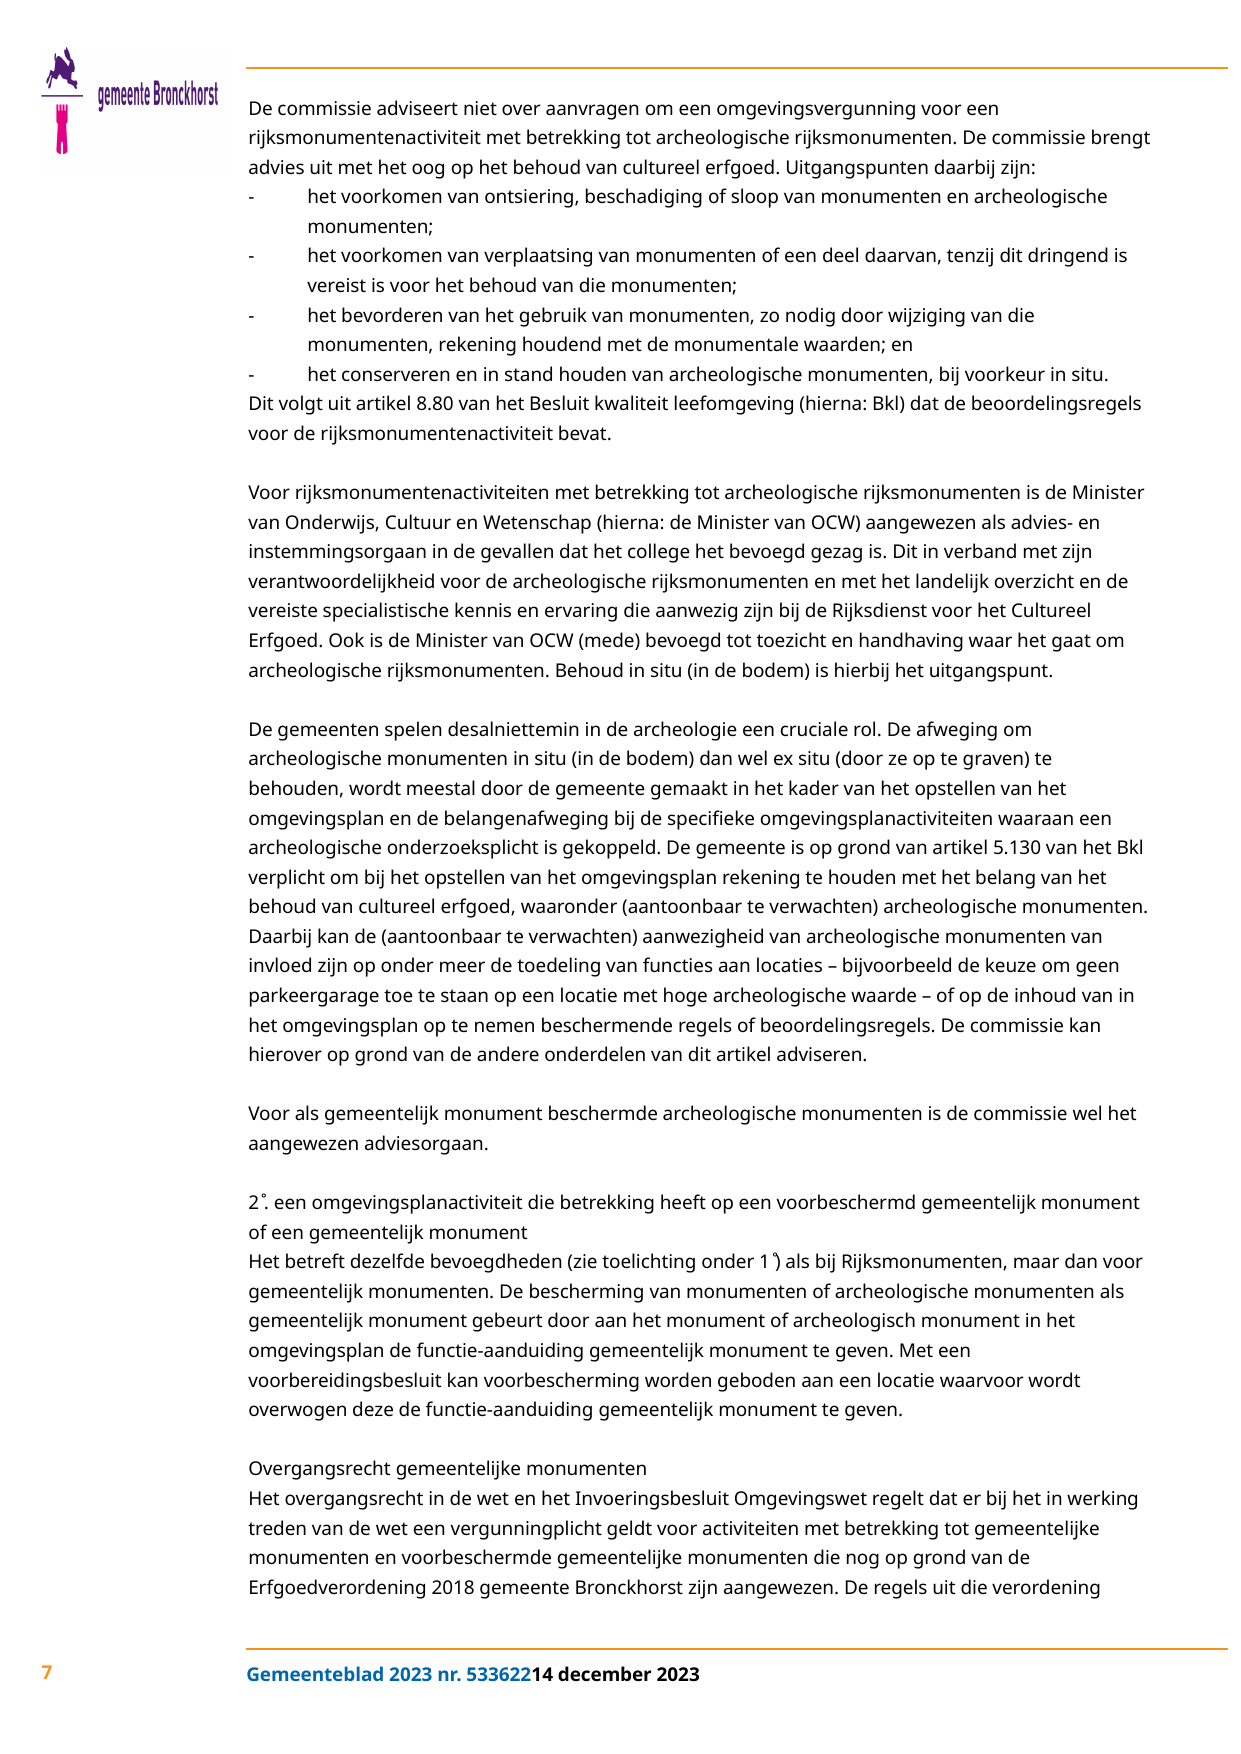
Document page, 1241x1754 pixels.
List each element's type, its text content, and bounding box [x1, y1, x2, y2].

text Dit volgt uit artikel 8.80 van het Besluit kwaliteit leefomgeving (hierna: Bkl) dat de beoordelingsregels voor de rijksmonumentenactiviteit bevat. [248, 391, 1152, 446]
text Het overgangsrecht in de wet en het Invoeringsbesluit Omgevingswet regelt dat er bij het in werking treden van de wet een vergunningplicht geldt voor activiteiten met betrekking tot gemeentelijke monumenten en voorbeschermde gemeentelijke monumenten die nog op grond van de Erfgoedverordening 2018 gemeente Bronckhorst zijn aangewezen. De regels uit die verordening [248, 1485, 1152, 1600]
list het voorkomen van ontsiering, beschadiging of sloop van monumenten en archeologische monumenten; [248, 183, 1152, 239]
text De gemeenten spelen desalniettemin in de archeologie een cruciale rol. De afweging om archeologische monumenten in situ (in de bodem) dan wel ex situ (door ze op te graven) te behouden, wordt meestal door de gemeente gemaakt in het kader van het opstellen van het omgevingsplan en de belangenafweging bij de specifieke omgevingsplanactiviteiten waaraan een archeologische onderzoeksplicht is gekoppeld. De gemeente is op grond van artikel 5.130 van het Bkl verplicht om bij het opstellen van het omgevingsplan rekening te houden met het belang van het behoud van cultureel erfgoed, waaronder (aantoonbaar te verwachten) archeologische monumenten. Daarbij kan de (aantoonbaar te verwachten) aanwezigheid van archeologische monumenten van invloed zijn op onder meer de toedeling van functies aan locaties – bijvoorbeeld de keuze om geen parkeergarage toe te staan op een locatie met hoge archeologische waarde – of op de inhoud van in het omgevingsplan op te nemen beschermende regels of beoordelingsregels. De commissie kan hierover op grond van de andere onderdelen van dit artikel adviseren. [248, 716, 1152, 1067]
text Voor rijksmonumentenactiviteiten met betrekking tot archeologische rijksmonumenten is de Minister van Onderwijs, Cultuur en Wetenschap (hierna: de Minister van OCW) aangewezen als advies- en instemmingsorgaan in de gevallen dat het college het bevoegd gezag is. Dit in verband met zijn verantwoordelijkheid voor de archeologische rijksmonumenten en met het landelijk overzicht en de vereiste specialistische kennis en ervaring die aanwezig zijn bij de Rijksdienst voor het Cultureel Erfgoed. Ook is de Minister van OCW (mede) bevoegd tot toezicht en handhaving waar het gaat om archeologische rijksmonumenten. Behoud in situ (in de bodem) is hierbij het uitgangspunt. [248, 479, 1152, 683]
list het bevorderen van het gebruik van monumenten, zo nodig door wijziging van die monumenten, rekening houdend met de monumentale waarden; en [248, 302, 1152, 357]
text Het betreft dezelfde bevoegdheden (zie toelichting onder 1 ̊) als bij Rijksmonumenten, maar dan voor gemeentelijk monumenten. De bescherming van monumenten of archeologische monumenten als gemeentelijk monument gebeurt door aan het monument of archeologisch monument in het omgevingsplan de functie-aanduiding gemeentelijk monument te geven. Met een voorbereidingsbesluit kan voorbescherming worden geboden aan een locatie waarvoor wordt overwogen deze de functie-aanduiding gemeentelijk monument te geven. [248, 1248, 1152, 1422]
text 2 ̊. een omgevingsplanactiviteit die betrekking heeft op een voorbeschermd gemeentelijk monument of een gemeentelijk monument [248, 1189, 1152, 1245]
text Overgangsrecht gemeentelijke monumenten [248, 1456, 1152, 1481]
list het conserveren en in stand houden van archeologische monumenten, bij voorkeur in situ. [248, 361, 1152, 387]
text Voor als gemeentelijk monument beschermde archeologische monumenten is de commissie wel het aangewezen adviesorgaan. [248, 1101, 1152, 1156]
picture [41, 47, 231, 172]
list het voorkomen van verplaatsing van monumenten of een deel daarvan, tenzij dit dringend is vereist is voor het behoud van die monumenten; [248, 243, 1152, 298]
text De commissie adviseert niet over aanvragen om een omgevingsvergunning voor een rijksmonumentenactiviteit met betrekking tot archeologische rijksmonumenten. De commissie brengt advies uit met het oog op het behoud van cultureel erfgoed. Uitgangspunten daarbij zijn: [248, 95, 1152, 180]
